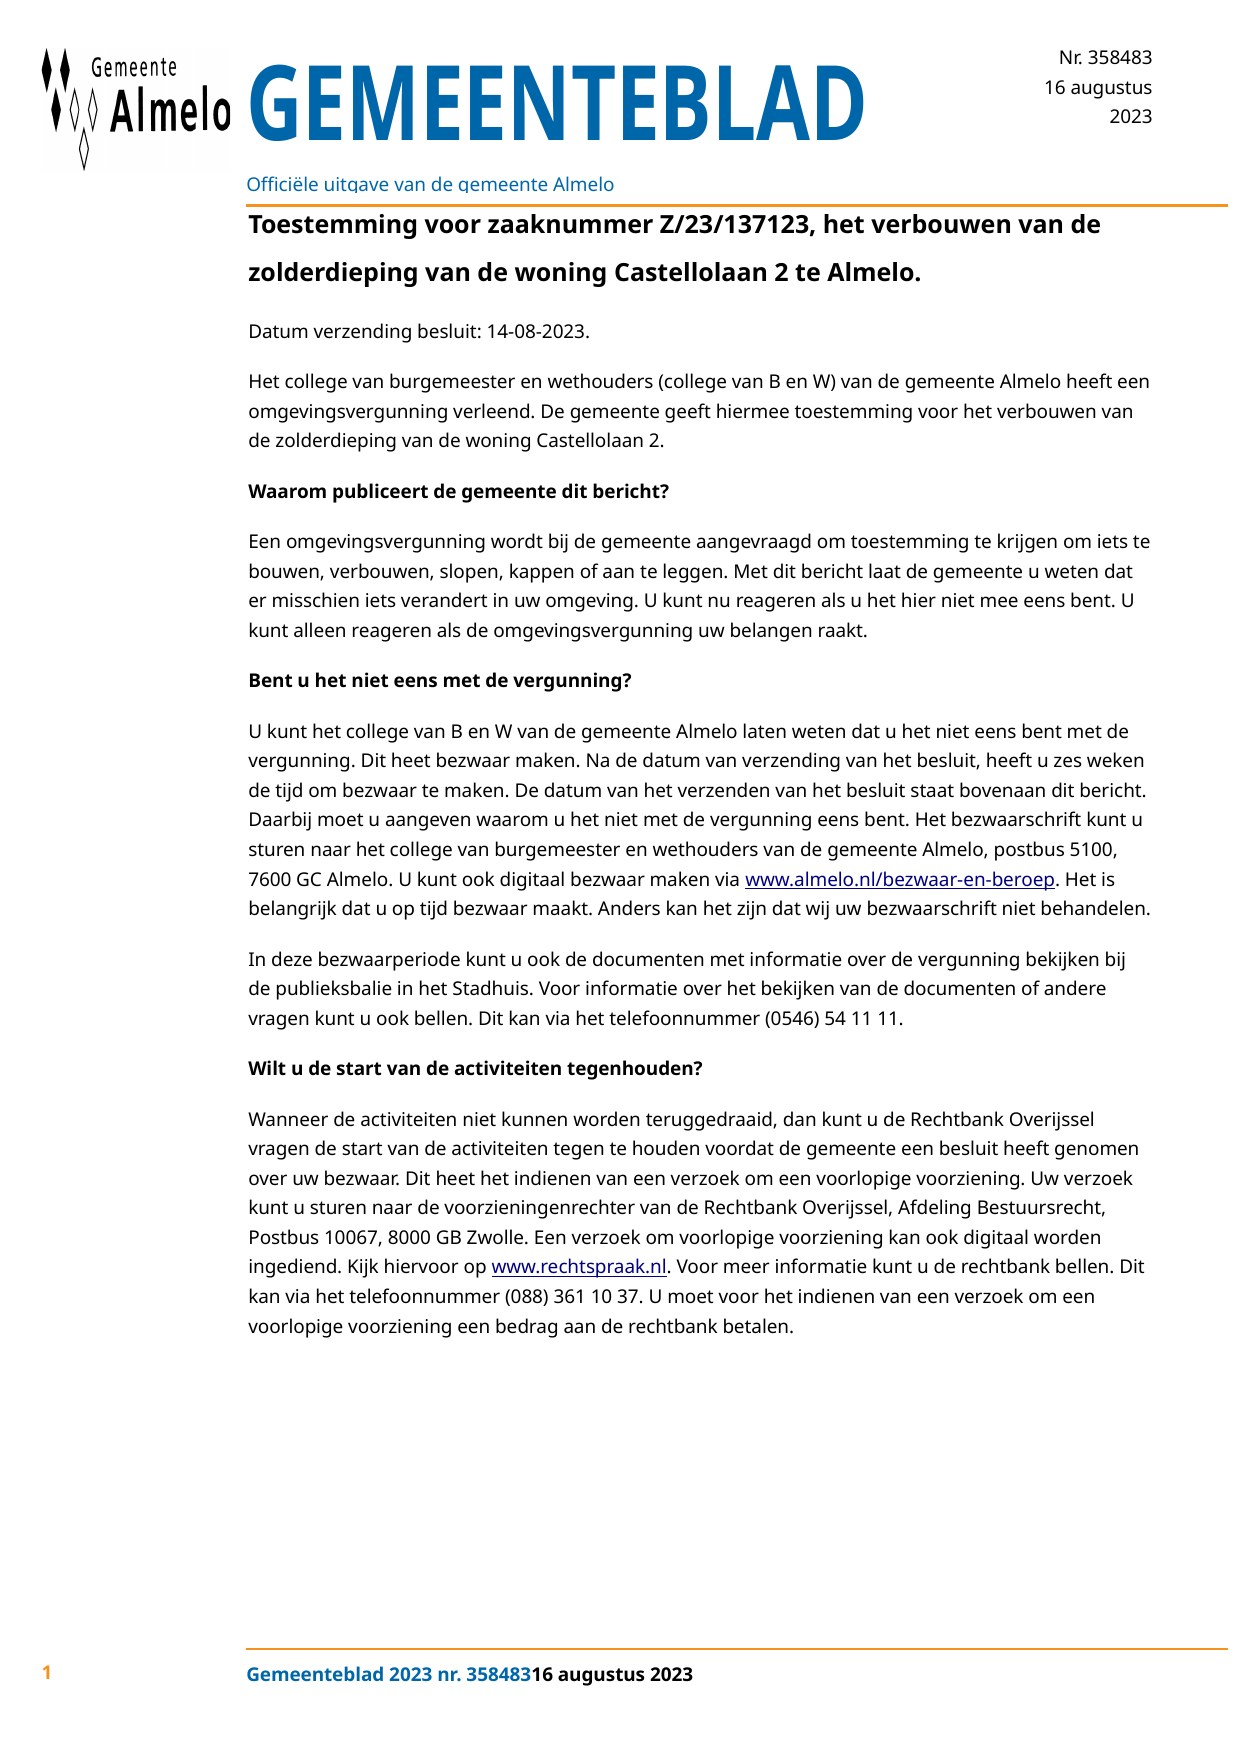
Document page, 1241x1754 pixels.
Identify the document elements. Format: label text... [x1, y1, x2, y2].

text Een omgevingsvergunning wordt bij de gemeente aangevraagd om toestemming te krijgen om iets te bouwen, verbouwen, slopen, kappen of aan te leggen. Met dit bericht laat de gemeente u weten dat er misschien iets verandert in uw omgeving. U kunt nu reageren als u het hier niet mee eens bent. U kunt alleen reageren als de omgevingsvergunning uw belangen raakt. [248, 528, 1152, 643]
picture [41, 47, 231, 172]
text Wanneer de activiteiten niet kunnen worden teruggedraaid, dan kunt u de Rechtbank Overijssel vragen de start van de activiteiten tegen te houden voordat de gemeente een besluit heeft genomen over uw bezwaar. Dit heet het indienen van een verzoek om een voorlopige voorziening. Uw verzoek kunt u sturen naar de voorzieningenrechter van de Rechtbank Overijssel, Afdeling Bestuursrecht, Postbus 10067, 8000 GB Zwolle. Een verzoek om voorlopige voorziening kan ook digitaal worden ingediend. Kijk hiervoor op www.rechtspraak.nl. Voor meer informatie kunt u de rechtbank bellen. Dit kan via het telefoonnummer (088) 361 10 37. U moet voor het indienen van een verzoek om een voorlopige voorziening een bedrag aan de rechtbank betalen. [248, 1106, 1152, 1339]
text Datum verzending besluit: 14-08-2023. [248, 318, 1152, 344]
text Waarom publiceert de gemeente dit bericht? [248, 478, 1152, 504]
text Bent u het niet eens met de vergunning? [248, 667, 1152, 693]
text Het college van burgemeester en wethouders (college van B en W) van de gemeente Almelo heeft een omgevingsvergunning verleend. De gemeente geeft hiermee toestemming voor het verbouwen van de zolderdieping van de woning Castellolaan 2. [248, 368, 1152, 453]
text In deze bezwaarperiode kunt u ook de documenten met informatie over de vergunning bekijken bij de publieksbalie in het Stadhuis. Voor informatie over het bekijken van de documenten of andere vragen kunt u ook bellen. Dit kan via het telefoonnummer (0546) 54 11 11. [248, 946, 1152, 1031]
text U kunt het college van B en W van de gemeente Almelo laten weten dat u het niet eens bent met de vergunning. Dit heet bezwaar maken. Na de datum van verzending van het besluit, heeft u zes weken de tijd om bezwaar te maken. De datum van het verzenden van het besluit staat bovenaan dit bericht. Daarbij moet u aangeven waarom u het niet met de vergunning eens bent. Het bezwaarschrift kunt u sturen naar het college van burgemeester en wethouders van de gemeente Almelo, postbus 5100, 7600 GC Almelo. U kunt ook digitaal bezwaar maken via www.almelo.nl/bezwaar-en-beroep. Het is belangrijk dat u op tijd bezwaar maakt. Anders kan het zijn dat wij uw bezwaarschrift niet behandelen. [248, 718, 1152, 921]
text Toestemming voor zaaknummer Z/23/137123, het verbouwen van de zolderdieping van de woning Castellolaan 2 te Almelo. [248, 207, 1152, 288]
text Wilt u de start van de activiteiten tegenhouden? [248, 1055, 1152, 1081]
